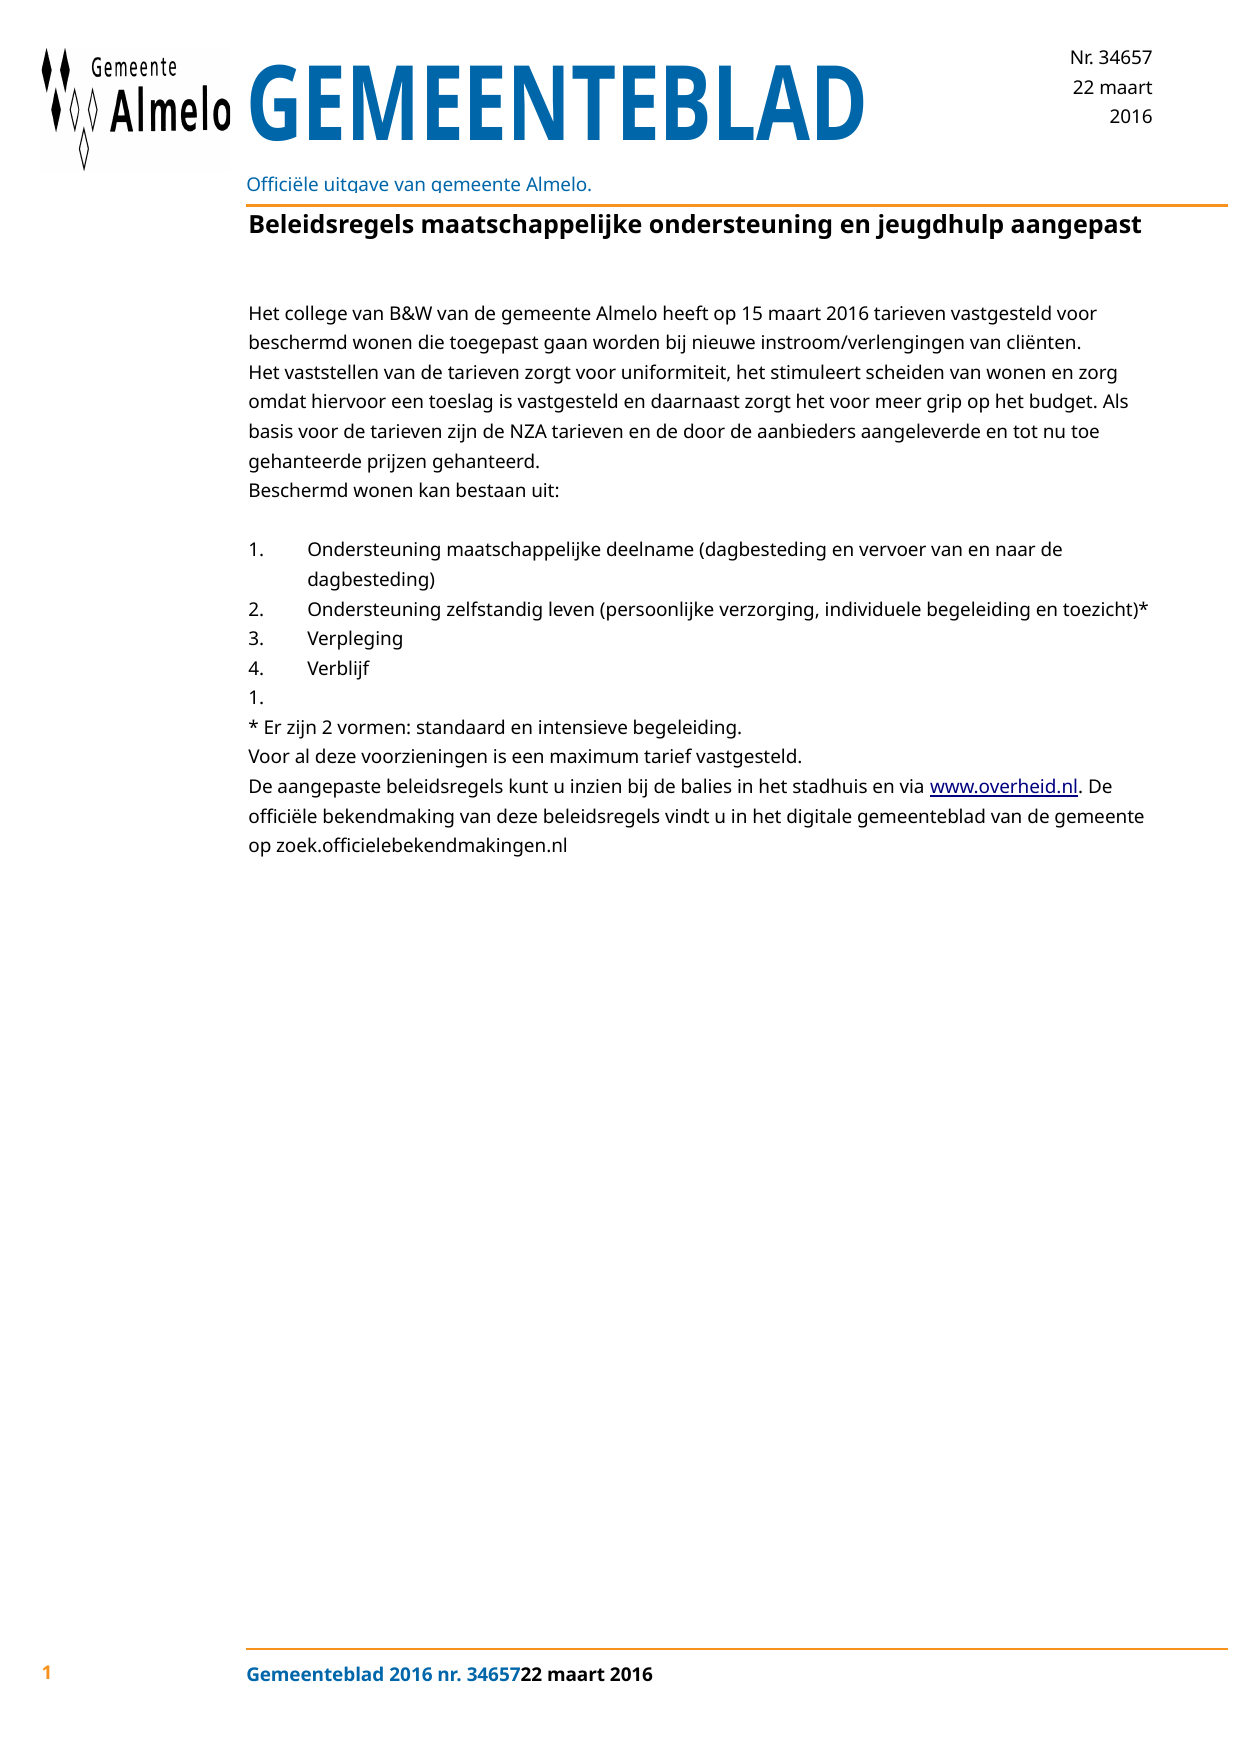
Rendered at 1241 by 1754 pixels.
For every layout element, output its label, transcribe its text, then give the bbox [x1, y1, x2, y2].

text Beleidsregels maatschappelijke ondersteuning en jeugdhulp aangepast [248, 207, 1152, 241]
list Ondersteuning maatschappelijke deelname (dagbesteding en vervoer van en naar de dagbesteding) [248, 537, 1152, 592]
text Voor al deze voorzieningen is een maximum tarief vastgesteld. [248, 744, 1152, 769]
text Het vaststellen van de tarieven zorgt voor uniformiteit, het stimuleert scheiden van wonen en zorg omdat hiervoor een toeslag is vastgesteld en daarnaast zorgt het voor meer grip op het budget. Als basis voor de tarieven zijn de NZA tarieven en de door de aanbieders aangeleverde en tot nu toe gehanteerde prijzen gehanteerd. [248, 359, 1152, 473]
list Verpleging [248, 625, 1152, 651]
list Verblijf [248, 655, 1152, 681]
text De aangepaste beleidsregels kunt u inzien bij de balies in het stadhuis en via www.overheid.nl. De officiële bekendmaking van deze beleidsregels vindt u in het digitale gemeenteblad van de gemeente op zoek.officielebekendmakingen.nl [248, 773, 1152, 858]
text Beschermd wonen kan bestaan uit: [248, 477, 1152, 503]
picture [41, 47, 231, 172]
text Het college van B&W van de gemeente Almelo heeft op 15 maart 2016 tarieven vastgesteld voor beschermd wonen die toegepast gaan worden bij nieuwe instroom/verlengingen van cliënten. [248, 300, 1152, 355]
list Ondersteuning zelfstandig leven (persoonlijke verzorging, individuele begeleiding en toezicht)* [248, 596, 1152, 621]
text * Er zijn 2 vormen: standaard en intensieve begeleiding. [248, 714, 1152, 740]
